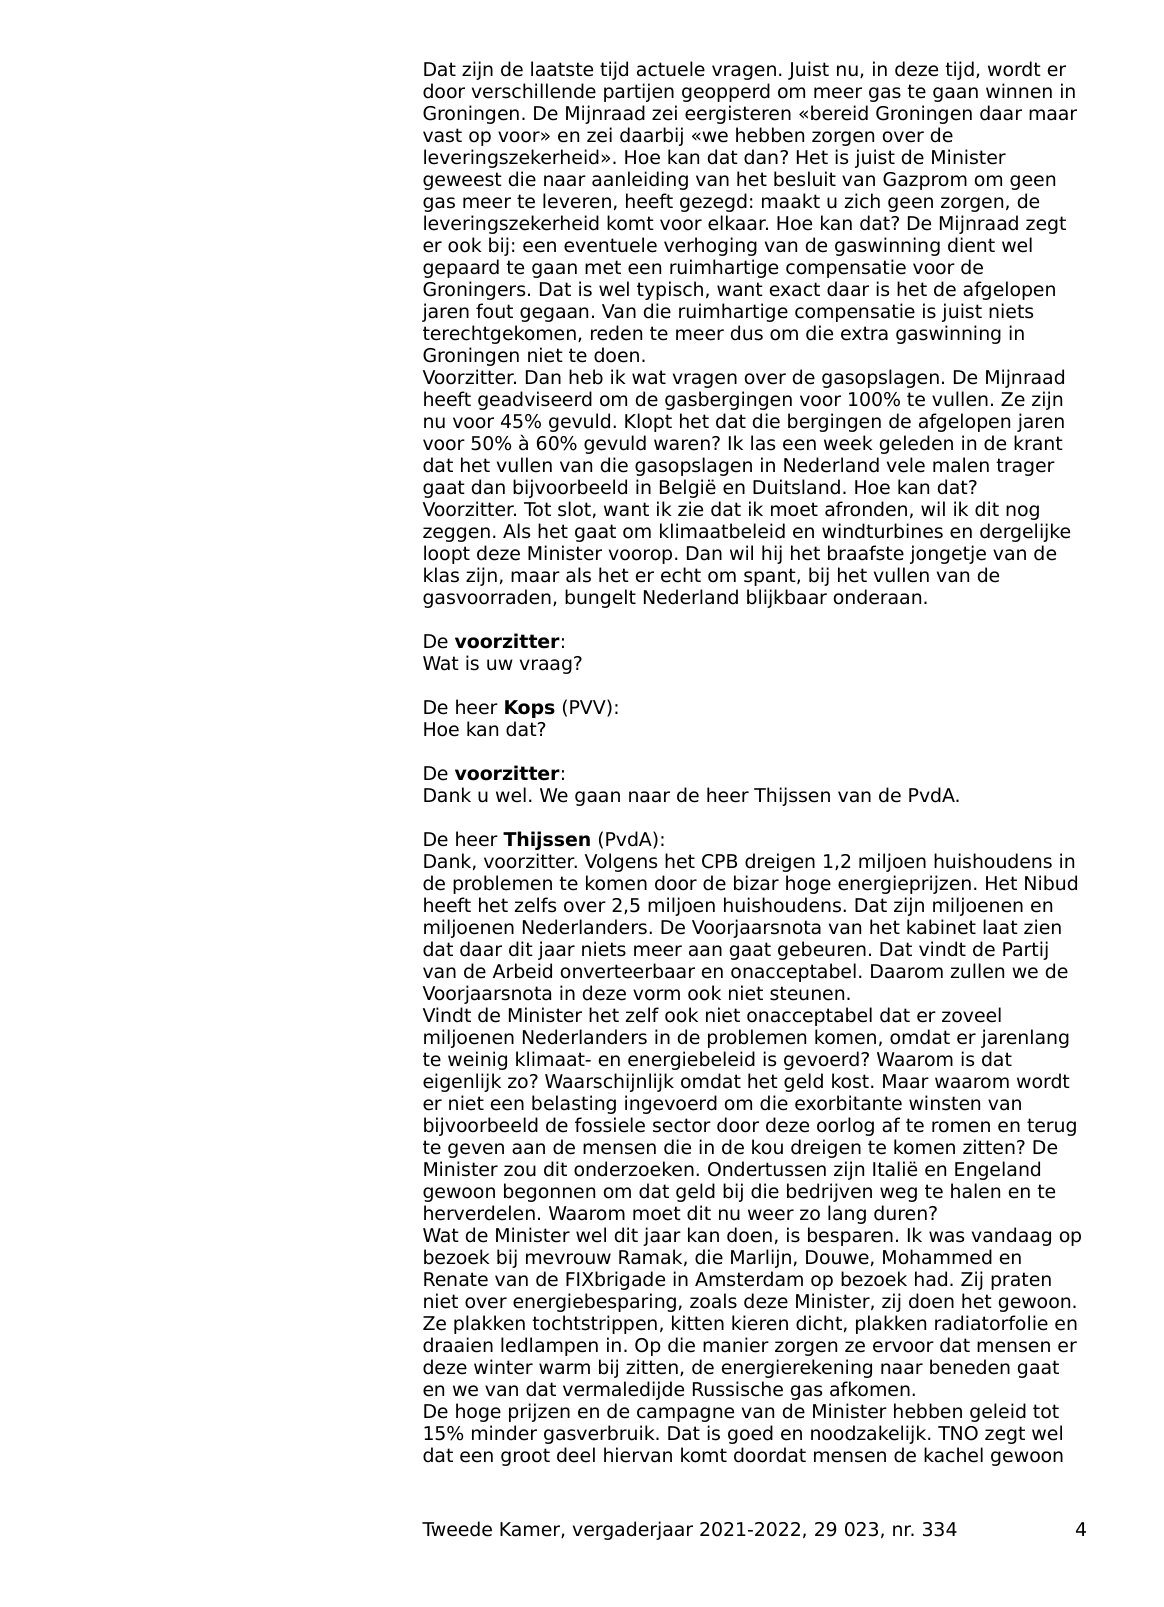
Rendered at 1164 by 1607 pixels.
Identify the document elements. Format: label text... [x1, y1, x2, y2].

text Hoe kan dat? [422, 719, 1087, 741]
text De voorzitter: [422, 763, 1087, 785]
text Vindt de Minister het zelf ook niet onacceptabel dat er zoveel miljoenen Nederlanders in de problemen komen, omdat er jarenlang te weinig klimaat- en energiebeleid is gevoerd? Waarom is dat eigenlijk zo? Waarschijnlijk omdat het geld kost. Maar waarom wordt er niet een belasting ingevoerd om die exorbitante winsten van bijvoorbeeld de fossiele sector door deze oorlog af te romen en terug te geven aan de mensen die in de kou dreigen te komen zitten? De Minister zou dit onderzoeken. Ondertussen zijn Italië en Engeland gewoon begonnen om dat geld bij die bedrijven weg te halen en te herverdelen. Waarom moet dit nu weer zo lang duren? [422, 1005, 1087, 1225]
text Dat zijn de laatste tijd actuele vragen. Juist nu, in deze tijd, wordt er door verschillende partijen geopperd om meer gas te gaan winnen in Groningen. De Mijnraad zei eergisteren «bereid Groningen daar maar vast op voor» en zei daarbij «we hebben zorgen over de leveringszekerheid». Hoe kan dat dan? Het is juist de Minister geweest die naar aanleiding van het besluit van Gazprom om geen gas meer te leveren, heeft gezegd: maakt u zich geen zorgen, de leveringszekerheid komt voor elkaar. Hoe kan dat? De Mijnraad zegt er ook bij: een eventuele verhoging van de gaswinning dient wel gepaard te gaan met een ruimhartige compensatie voor de Groningers. Dat is wel typisch, want exact daar is het de afgelopen jaren fout gegaan. Van die ruimhartige compensatie is juist niets terechtgekomen, reden te meer dus om die extra gaswinning in Groningen niet te doen. [422, 59, 1087, 367]
text De heer Thijssen (PvdA): [422, 829, 1087, 851]
text Wat is uw vraag? [422, 653, 1087, 675]
text De heer Kops (PVV): [422, 697, 1087, 719]
text Voorzitter. Dan heb ik wat vragen over de gasopslagen. De Mijnraad heeft geadviseerd om de gasbergingen voor 100% te vullen. Ze zijn nu voor 45% gevuld. Klopt het dat die bergingen de afgelopen jaren voor 50% à 60% gevuld waren? Ik las een week geleden in de krant dat het vullen van die gasopslagen in Nederland vele malen trager gaat dan bijvoorbeeld in België en Duitsland. Hoe kan dat? [422, 367, 1087, 499]
text De hoge prijzen en de campagne van de Minister hebben geleid tot 15% minder gasverbruik. Dat is goed en noodzakelijk. TNO zegt wel dat een groot deel hiervan komt doordat mensen de kachel gewoon [422, 1401, 1087, 1467]
text Dank, voorzitter. Volgens het CPB dreigen 1,2 miljoen huishoudens in de problemen te komen door de bizar hoge energieprijzen. Het Nibud heeft het zelfs over 2,5 miljoen huishoudens. Dat zijn miljoenen en miljoenen Nederlanders. De Voorjaarsnota van het kabinet laat zien dat daar dit jaar niets meer aan gaat gebeuren. Dat vindt de Partij van de Arbeid onverteerbaar en onacceptabel. Daarom zullen we de Voorjaarsnota in deze vorm ook niet steunen. [422, 851, 1087, 1005]
text Wat de Minister wel dit jaar kan doen, is besparen. Ik was vandaag op bezoek bij mevrouw Ramak, die Marlijn, Douwe, Mohammed en Renate van de FIXbrigade in Amsterdam op bezoek had. Zij praten niet over energiebesparing, zoals deze Minister, zij doen het gewoon. Ze plakken tochtstrippen, kitten kieren dicht, plakken radiatorfolie en draaien ledlampen in. Op die manier zorgen ze ervoor dat mensen er deze winter warm bij zitten, de energierekening naar beneden gaat en we van dat vermaledijde Russische gas afkomen. [422, 1225, 1087, 1401]
text Voorzitter. Tot slot, want ik zie dat ik moet afronden, wil ik dit nog zeggen. Als het gaat om klimaatbeleid en windturbines en dergelijke loopt deze Minister voorop. Dan wil hij het braafste jongetje van de klas zijn, maar als het er echt om spant, bij het vullen van de gasvoorraden, bungelt Nederland blijkbaar onderaan. [422, 499, 1087, 608]
text De voorzitter: [422, 631, 1087, 653]
text Dank u wel. We gaan naar de heer Thijssen van de PvdA. [422, 785, 1087, 807]
